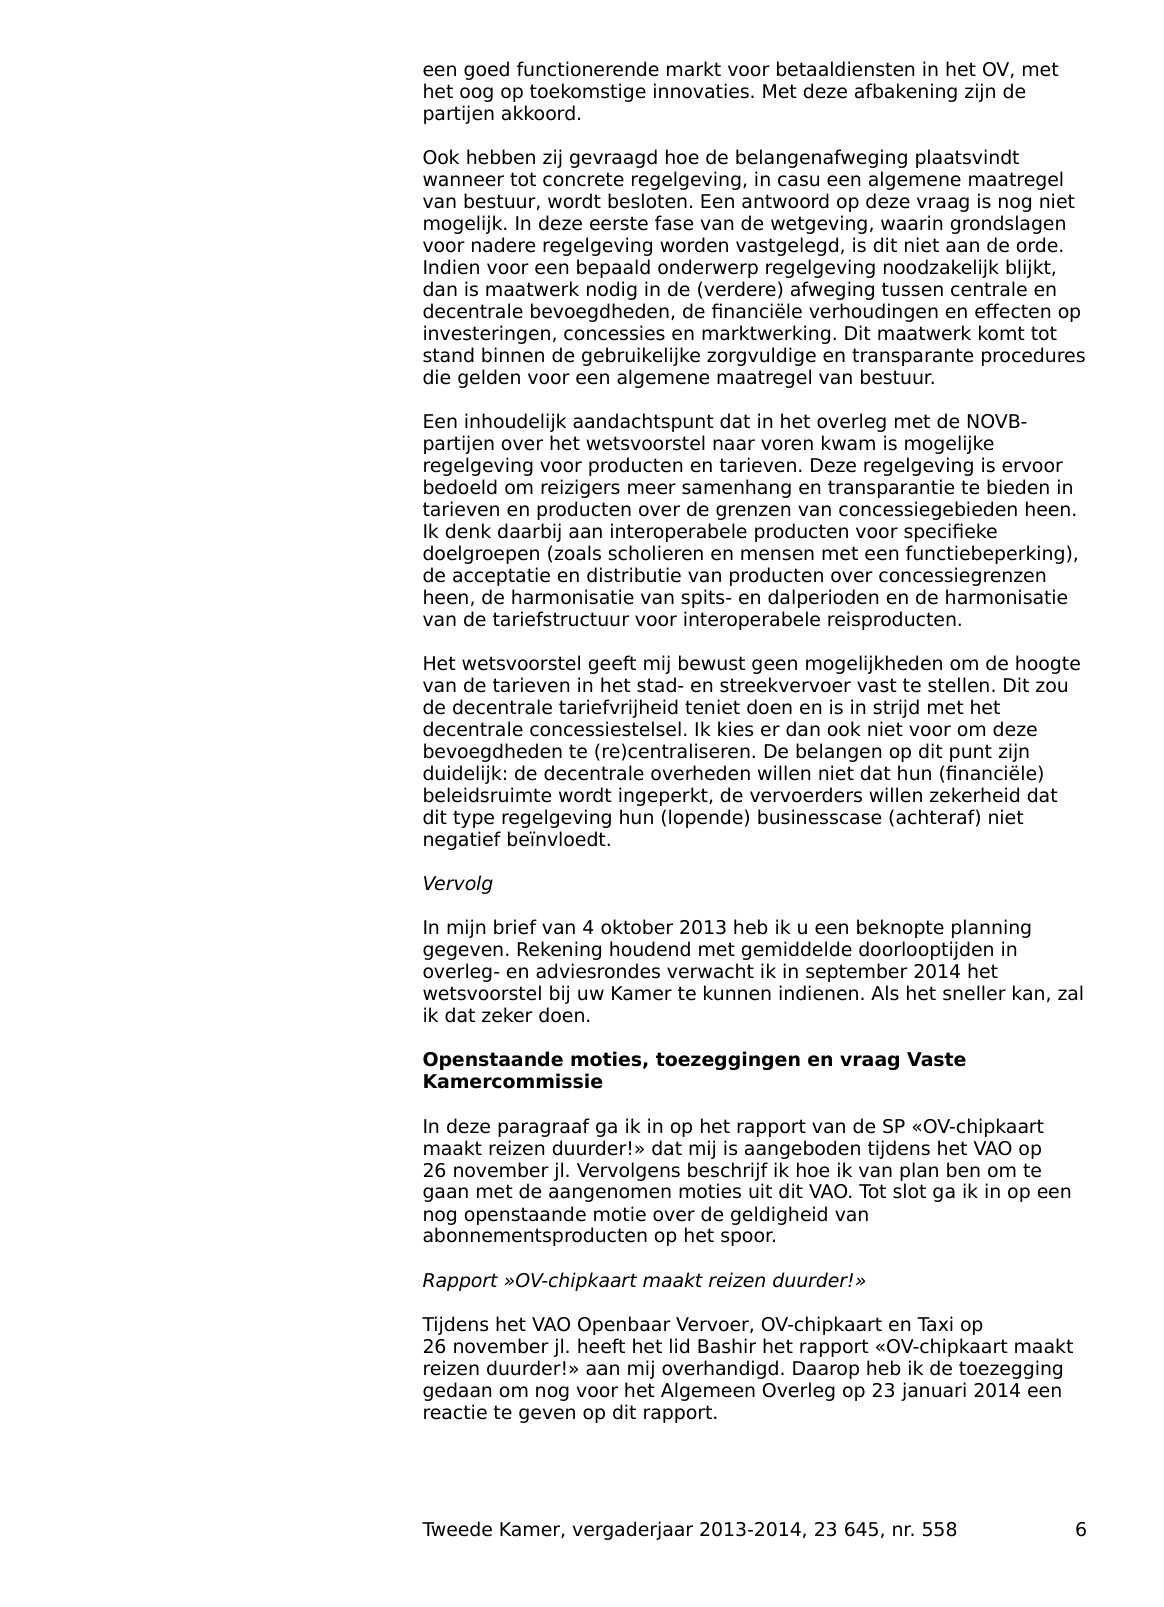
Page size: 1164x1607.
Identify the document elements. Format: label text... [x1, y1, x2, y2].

subtitle Vervolg [422, 873, 1087, 895]
text een goed functionerende markt voor betaaldiensten in het OV, met het oog op toekomstige innovaties. Met deze afbakening zijn de partijen akkoord. [422, 59, 1087, 125]
text Ook hebben zij gevraagd hoe de belangenafweging plaatsvindt wanneer tot concrete regelgeving, in casu een algemene maatregel van bestuur, wordt besloten. Een antwoord op deze vraag is nog niet mogelijk. In deze eerste fase van de wetgeving, waarin grondslagen voor nadere regelgeving worden vastgelegd, is dit niet aan de orde. Indien voor een bepaald onderwerp regelgeving noodzakelijk blijkt, dan is maatwerk nodig in de (verdere) afweging tussen centrale en decentrale bevoegdheden, de financiële verhoudingen en effecten op investeringen, concessies en marktwerking. Dit maatwerk komt tot stand binnen de gebruikelijke zorgvuldige en transparante procedures die gelden voor een algemene maatregel van bestuur. [422, 147, 1087, 389]
subtitle Rapport »OV-chipkaart maakt reizen duurder!» [422, 1269, 1087, 1292]
subtitle Openstaande moties, toezeggingen en vraag Vaste Kamercommissie [422, 1049, 1087, 1093]
text In deze paragraaf ga ik in op het rapport van de SP «OV-chipkaart maakt reizen duurder!» dat mij is aangeboden tijdens het VAO op 26 november jl. Vervolgens beschrijf ik hoe ik van plan ben om te gaan met de aangenomen moties uit dit VAO. Tot slot ga ik in op een nog openstaande motie over de geldigheid van abonnementsproducten op het spoor. [422, 1116, 1087, 1247]
text Het wetsvoorstel geeft mij bewust geen mogelijkheden om de hoogte van de tarieven in het stad- en streekvervoer vast te stellen. Dit zou de decentrale tariefvrijheid teniet doen en is in strijd met het decentrale concessiestelsel. Ik kies er dan ook niet voor om deze bevoegdheden te (re)centraliseren. De belangen op dit punt zijn duidelijk: de decentrale overheden willen niet dat hun (financiële) beleidsruimte wordt ingeperkt, de vervoerders willen zekerheid dat dit type regelgeving hun (lopende) businesscase (achteraf) niet negatief beïnvloedt. [422, 653, 1087, 851]
text Tijdens het VAO Openbaar Vervoer, OV-chipkaart en Taxi op 26 november jl. heeft het lid Bashir het rapport «OV-chipkaart maakt reizen duurder!» aan mij overhandigd. Daarop heb ik de toezegging gedaan om nog voor het Algemeen Overleg op 23 januari 2014 een reactie te geven op dit rapport. [422, 1314, 1087, 1424]
text Een inhoudelijk aandachtspunt dat in het overleg met de NOVB-partijen over het wetsvoorstel naar voren kwam is mogelijke regelgeving voor producten en tarieven. Deze regelgeving is ervoor bedoeld om reizigers meer samenhang en transparantie te bieden in tarieven en producten over de grenzen van concessiegebieden heen. Ik denk daarbij aan interoperabele producten voor specifieke doelgroepen (zoals scholieren en mensen met een functiebeperking), de acceptatie en distributie van producten over concessiegrenzen heen, de harmonisatie van spits- en dalperioden en de harmonisatie van de tariefstructuur voor interoperabele reisproducten. [422, 411, 1087, 631]
text In mijn brief van 4 oktober 2013 heb ik u een beknopte planning gegeven. Rekening houdend met gemiddelde doorlooptijden in overleg- en adviesrondes verwacht ik in september 2014 het wetsvoorstel bij uw Kamer te kunnen indienen. Als het sneller kan, zal ik dat zeker doen. [422, 917, 1087, 1027]
